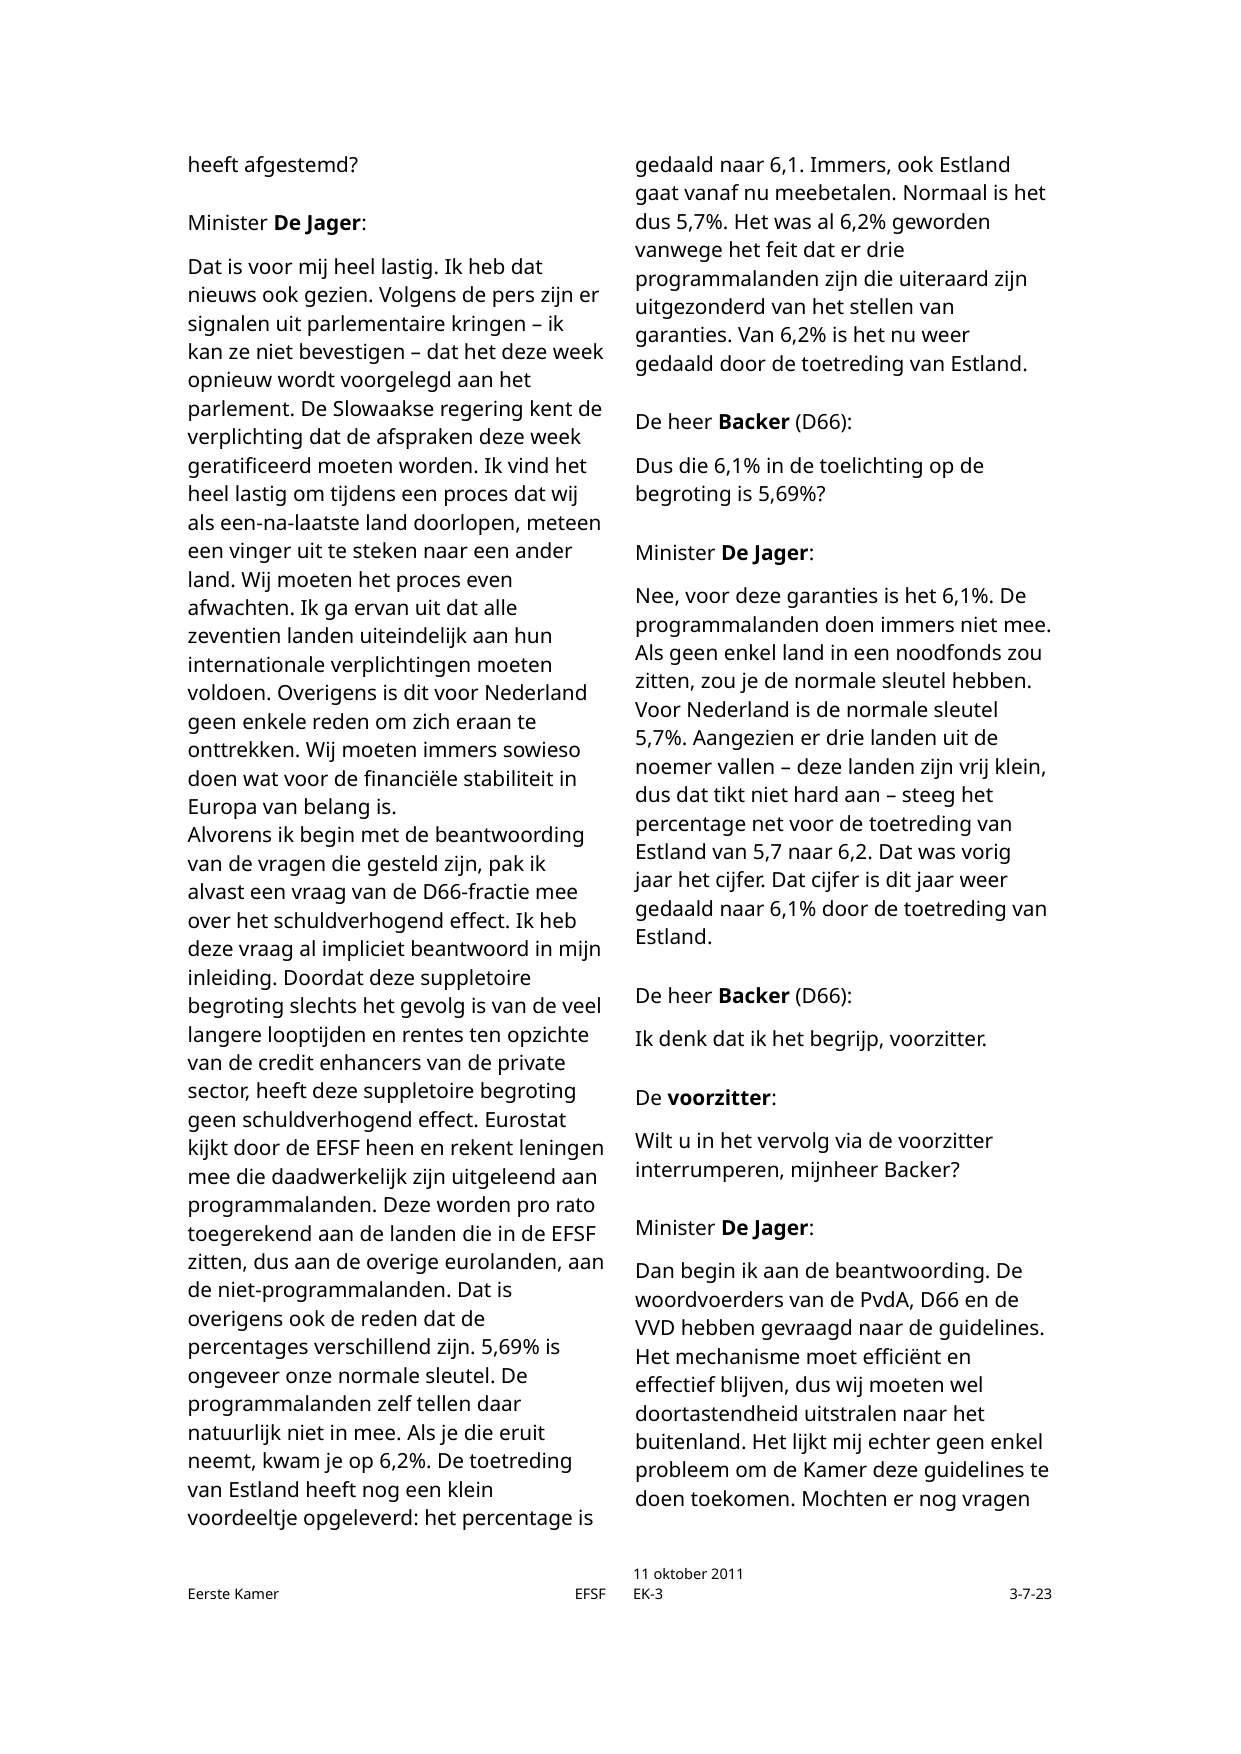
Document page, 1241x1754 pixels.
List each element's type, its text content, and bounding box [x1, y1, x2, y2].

text gedaald naar 6,1. Immers, ook Estland gaat vanaf nu meebetalen. Normaal is het dus 5,7%. Het was al 6,2% geworden vanwege het feit dat er drie programmalanden zijn die uiteraard zijn uitgezonderd van het stellen van garanties. Van 6,2% is het nu weer gedaald door de toetreding van Estland. [635, 150, 1053, 377]
text De heer Backer (D66): [635, 407, 1053, 436]
text Nee, voor deze garanties is het 6,1%. De programmalanden doen immers niet mee. Als geen enkel land in een noodfonds zou zitten, zou je de normale sleutel hebben. Voor Nederland is de normale sleutel 5,7%. Aangezien er drie landen uit de noemer vallen – deze landen zijn vrij klein, dus dat tikt niet hard aan – steeg het percentage net voor de toetreding van Estland van 5,7 naar 6,2. Dat was vorig jaar het cijfer. Dat cijfer is dit jaar weer gedaald naar 6,1% door de toetreding van Estland. [635, 581, 1053, 951]
text Alvorens ik begin met de beantwoording van de vragen die gesteld zijn, pak ik alvast een vraag van de D66-fractie mee over het schuldverhogend effect. Ik heb deze vraag al impliciet beantwoord in mijn inleiding. Doordat deze suppletoire begroting slechts het gevolg is van de veel langere looptijden en rentes ten opzichte van de credit enhancers van de private sector, heeft deze suppletoire begroting geen schuldverhogend effect. Eurostat kijkt door de EFSF heen en rekent leningen mee die daadwerkelijk zijn uitgeleend aan programmalanden. Deze worden pro rato toegerekend aan de landen die in de EFSF zitten, dus aan de overige eurolanden, aan de niet-programmalanden. Dat is overigens ook de reden dat de percentages verschillend zijn. 5,69% is ongeveer onze normale sleutel. De programmalanden zelf tellen daar natuurlijk niet in mee. Als je die eruit neemt, kwam je op 6,2%. De toetreding van Estland heeft nog een klein voordeeltje opgeleverd: het percentage is [187, 821, 605, 1532]
text Minister De Jager: [635, 1213, 1053, 1242]
text Minister De Jager: [187, 208, 605, 237]
text Minister De Jager: [635, 538, 1053, 566]
text De heer Backer (D66): [635, 981, 1053, 1009]
text Wilt u in het vervolg via de voorzitter interrumperen, mijnheer Backer? [635, 1126, 1053, 1183]
text Dat is voor mij heel lastig. Ik heb dat nieuws ook gezien. Volgens de pers zijn er signalen uit parlementaire kringen – ik kan ze niet bevestigen – dat het deze week opnieuw wordt voorgelegd aan het parlement. De Slowaakse regering kent de verplichting dat de afspraken deze week geratificeerd moeten worden. Ik vind het heel lastig om tijdens een proces dat wij als een-na-laatste land doorlopen, meteen een vinger uit te steken naar een ander land. Wij moeten het proces even afwachten. Ik ga ervan uit dat alle zeventien landen uiteindelijk aan hun internationale verplichtingen moeten voldoen. Overigens is dit voor Nederland geen enkele reden om zich eraan te onttrekken. Wij moeten immers sowieso doen wat voor de financiële stabiliteit in Europa van belang is. [187, 252, 605, 821]
text Dan begin ik aan de beantwoording. De woordvoerders van de PvdA, D66 en de VVD hebben gevraagd naar de guidelines. Het mechanisme moet efficiënt en effectief blijven, dus wij moeten wel doortastendheid uitstralen naar het buitenland. Het lijkt mij echter geen enkel probleem om de Kamer deze guidelines te doen toekomen. Mochten er nog vragen [635, 1257, 1053, 1512]
text De voorzitter: [635, 1083, 1053, 1111]
text Dus die 6,1% in de toelichting op de begroting is 5,69%? [635, 451, 1053, 508]
text heeft afgestemd? [187, 150, 605, 178]
text Ik denk dat ik het begrijp, voorzitter. [635, 1024, 1053, 1053]
